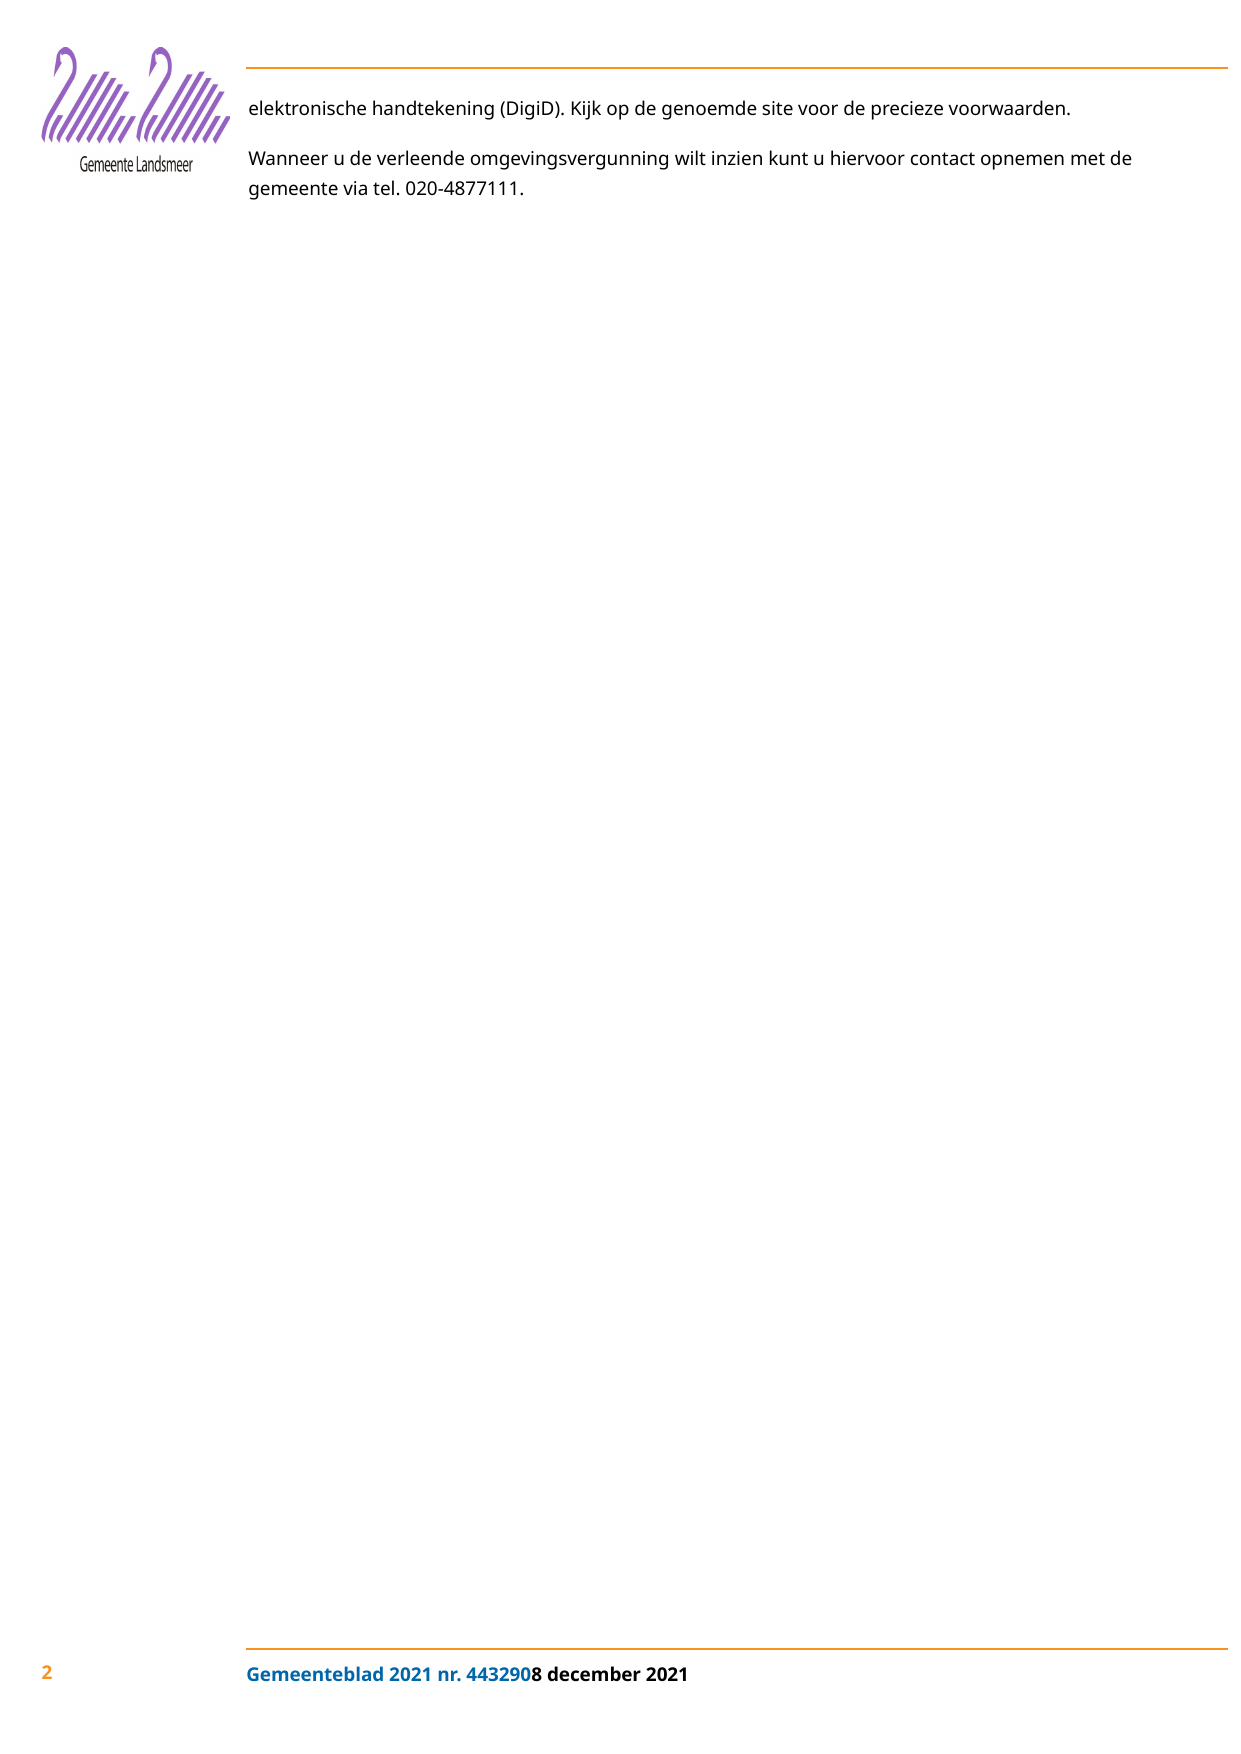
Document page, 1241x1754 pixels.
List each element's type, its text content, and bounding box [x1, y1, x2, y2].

text Wanneer u de verleende omgevingsvergunning wilt inzien kunt u hiervoor contact opnemen met de gemeente via tel. 020-4877111. [248, 145, 1152, 201]
text elektronische handtekening (DigiD). Kijk op de genoemde site voor de precieze voorwaarden. [248, 95, 1152, 121]
picture [41, 47, 231, 172]
